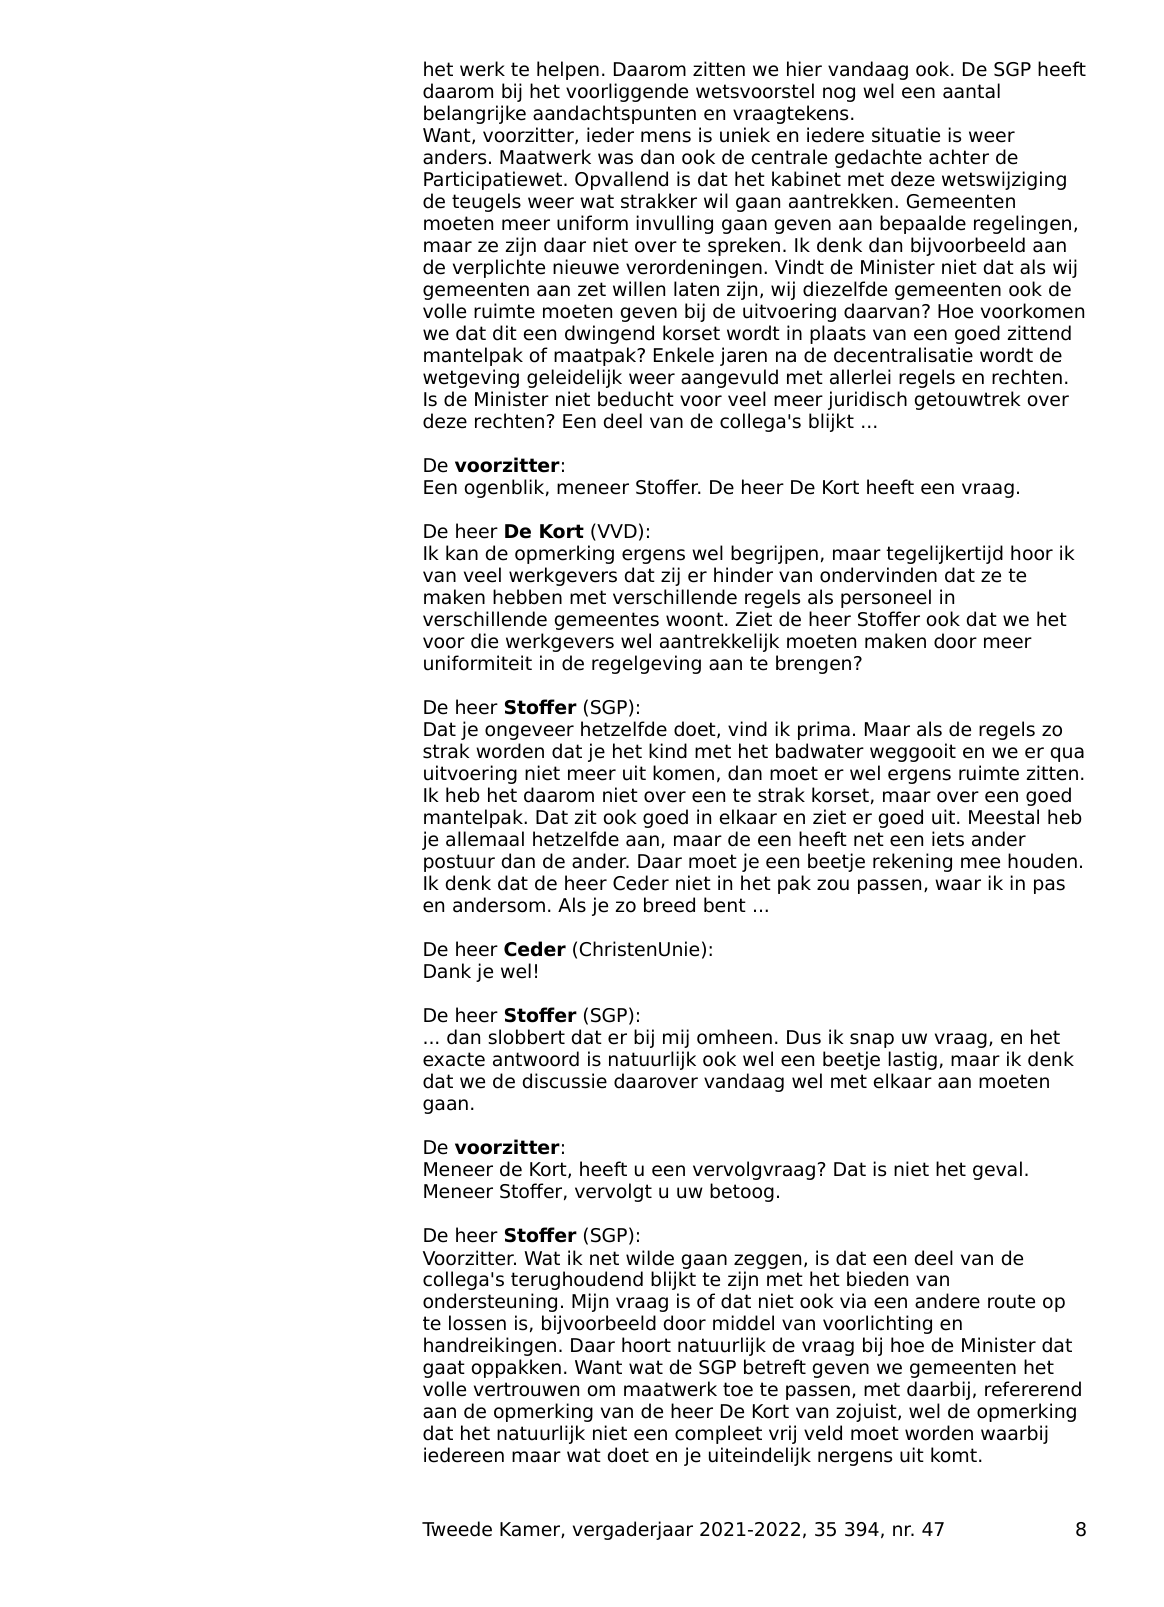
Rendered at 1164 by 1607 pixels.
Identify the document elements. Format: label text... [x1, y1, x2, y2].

text Dank je wel! [422, 961, 1087, 983]
text ... dan slobbert dat er bij mij omheen. Dus ik snap uw vraag, en het exacte antwoord is natuurlijk ook wel een beetje lastig, maar ik denk dat we de discussie daarover vandaag wel met elkaar aan moeten gaan. [422, 1027, 1087, 1115]
text Een ogenblik, meneer Stoffer. De heer De Kort heeft een vraag. [422, 477, 1087, 499]
text De voorzitter: [422, 1137, 1087, 1159]
text De heer Stoffer (SGP): [422, 1225, 1087, 1247]
text De heer De Kort (VVD): [422, 521, 1087, 543]
text het werk te helpen. Daarom zitten we hier vandaag ook. De SGP heeft daarom bij het voorliggende wetsvoorstel nog wel een aantal belangrijke aandachtspunten en vraagtekens. [422, 59, 1087, 125]
text Ik kan de opmerking ergens wel begrijpen, maar tegelijkertijd hoor ik van veel werkgevers dat zij er hinder van ondervinden dat ze te maken hebben met verschillende regels als personeel in verschillende gemeentes woont. Ziet de heer Stoffer ook dat we het voor die werkgevers wel aantrekkelijk moeten maken door meer uniformiteit in de regelgeving aan te brengen? [422, 543, 1087, 675]
text Dat je ongeveer hetzelfde doet, vind ik prima. Maar als de regels zo strak worden dat je het kind met het badwater weggooit en we er qua uitvoering niet meer uit komen, dan moet er wel ergens ruimte zitten. Ik heb het daarom niet over een te strak korset, maar over een goed mantelpak. Dat zit ook goed in elkaar en ziet er goed uit. Meestal heb je allemaal hetzelfde aan, maar de een heeft net een iets ander postuur dan de ander. Daar moet je een beetje rekening mee houden. Ik denk dat de heer Ceder niet in het pak zou passen, waar ik in pas en andersom. Als je zo breed bent ... [422, 719, 1087, 917]
text Voorzitter. Wat ik net wilde gaan zeggen, is dat een deel van de collega's terughoudend blijkt te zijn met het bieden van ondersteuning. Mijn vraag is of dat niet ook via een andere route op te lossen is, bijvoorbeeld door middel van voorlichting en handreikingen. Daar hoort natuurlijk de vraag bij hoe de Minister dat gaat oppakken. Want wat de SGP betreft geven we gemeenten het volle vertrouwen om maatwerk toe te passen, met daarbij, refererend aan de opmerking van de heer De Kort van zojuist, wel de opmerking dat het natuurlijk niet een compleet vrij veld moet worden waarbij iedereen maar wat doet en je uiteindelijk nergens uit komt. [422, 1247, 1087, 1467]
text De heer Ceder (ChristenUnie): [422, 939, 1087, 961]
text De heer Stoffer (SGP): [422, 1005, 1087, 1027]
text De heer Stoffer (SGP): [422, 697, 1087, 719]
text Want, voorzitter, ieder mens is uniek en iedere situatie is weer anders. Maatwerk was dan ook de centrale gedachte achter de Participatiewet. Opvallend is dat het kabinet met deze wetswijziging de teugels weer wat strakker wil gaan aantrekken. Gemeenten moeten meer uniform invulling gaan geven aan bepaalde regelingen, maar ze zijn daar niet over te spreken. Ik denk dan bijvoorbeeld aan de verplichte nieuwe verordeningen. Vindt de Minister niet dat als wij gemeenten aan zet willen laten zijn, wij diezelfde gemeenten ook de volle ruimte moeten geven bij de uitvoering daarvan? Hoe voorkomen we dat dit een dwingend korset wordt in plaats van een goed zittend mantelpak of maatpak? Enkele jaren na de decentralisatie wordt de wetgeving geleidelijk weer aangevuld met allerlei regels en rechten. Is de Minister niet beducht voor veel meer juridisch getouwtrek over deze rechten? Een deel van de collega's blijkt ... [422, 125, 1087, 433]
text De voorzitter: [422, 455, 1087, 477]
text Meneer de Kort, heeft u een vervolgvraag? Dat is niet het geval. Meneer Stoffer, vervolgt u uw betoog. [422, 1159, 1087, 1203]
